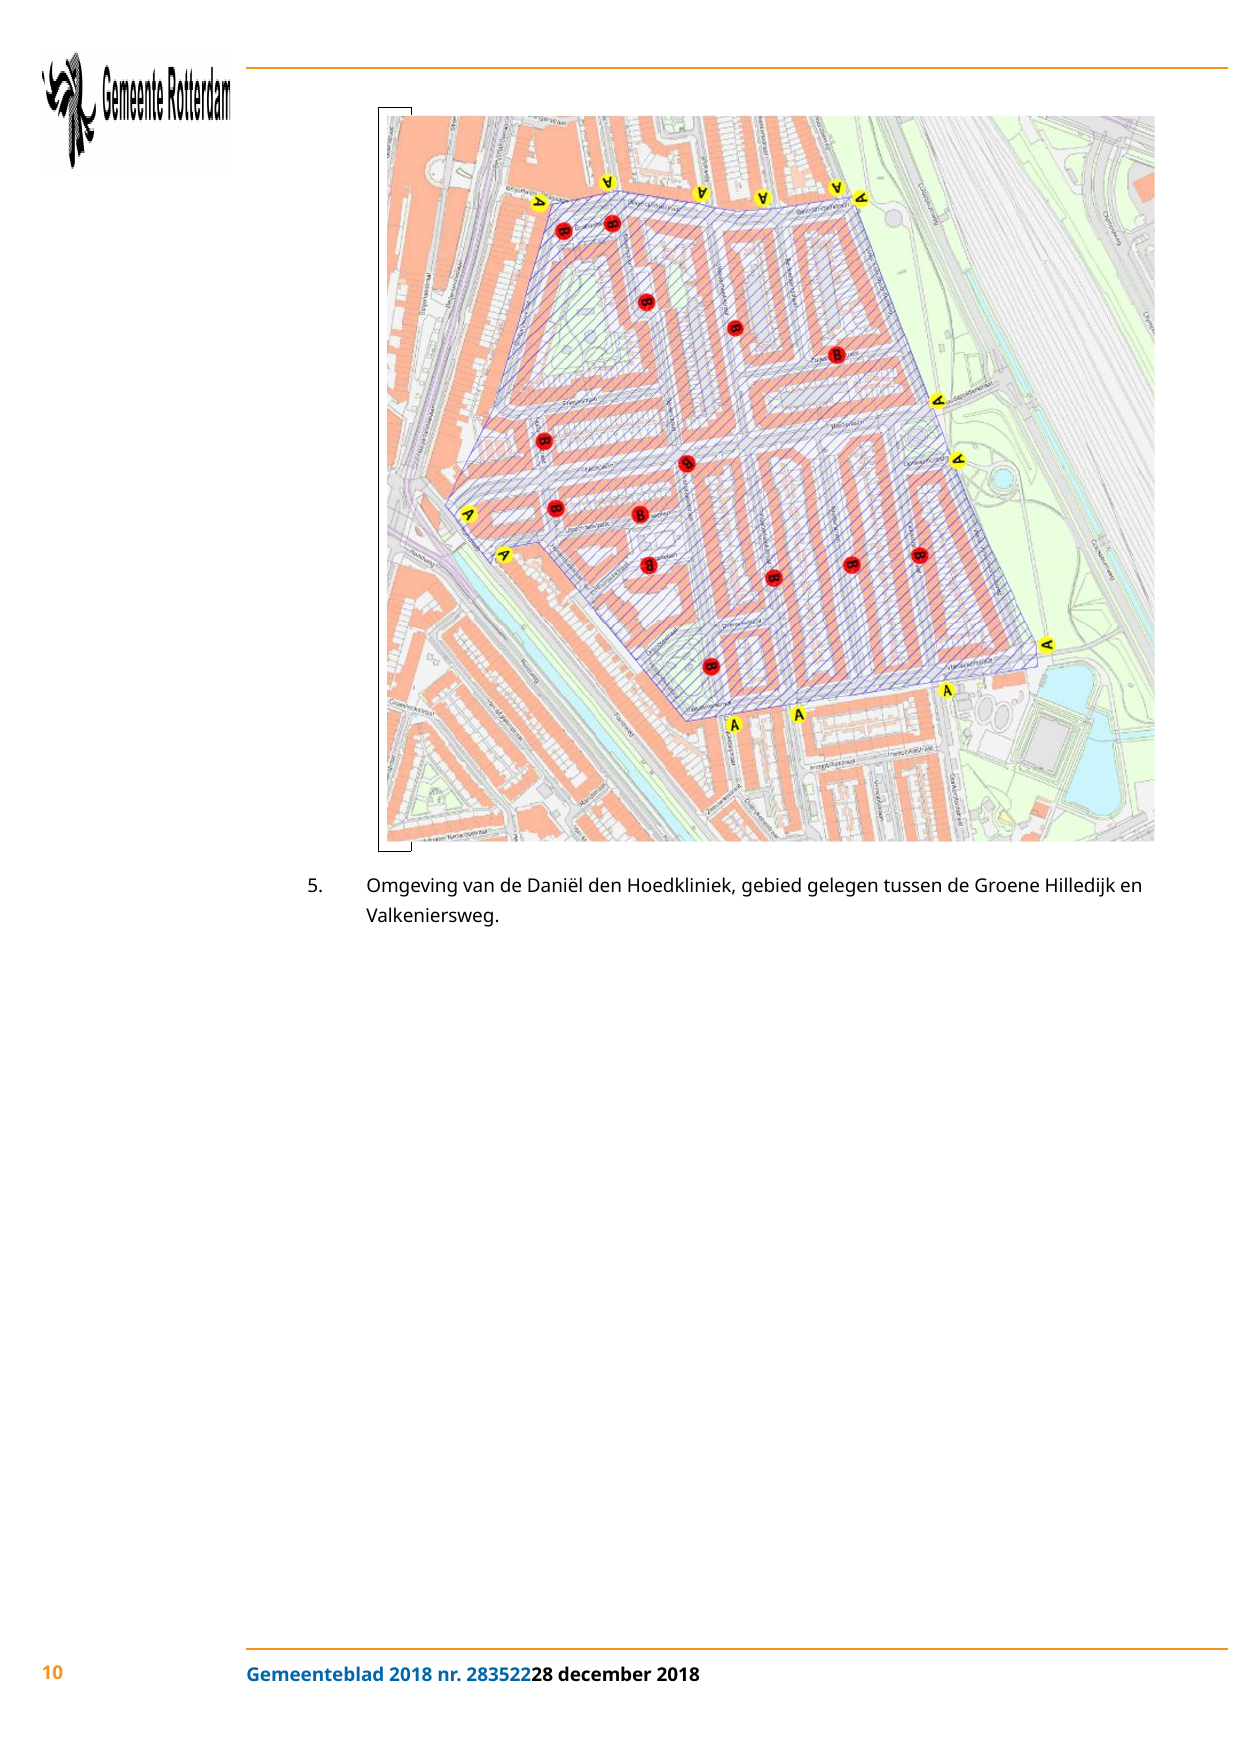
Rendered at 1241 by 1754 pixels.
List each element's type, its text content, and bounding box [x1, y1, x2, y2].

list Omgeving van de Daniël den Hoedkliniek, gebied gelegen tussen de Groene Hilledijk en Valkeniersweg. [307, 872, 1152, 928]
picture [387, 115, 1155, 842]
picture [41, 47, 231, 172]
